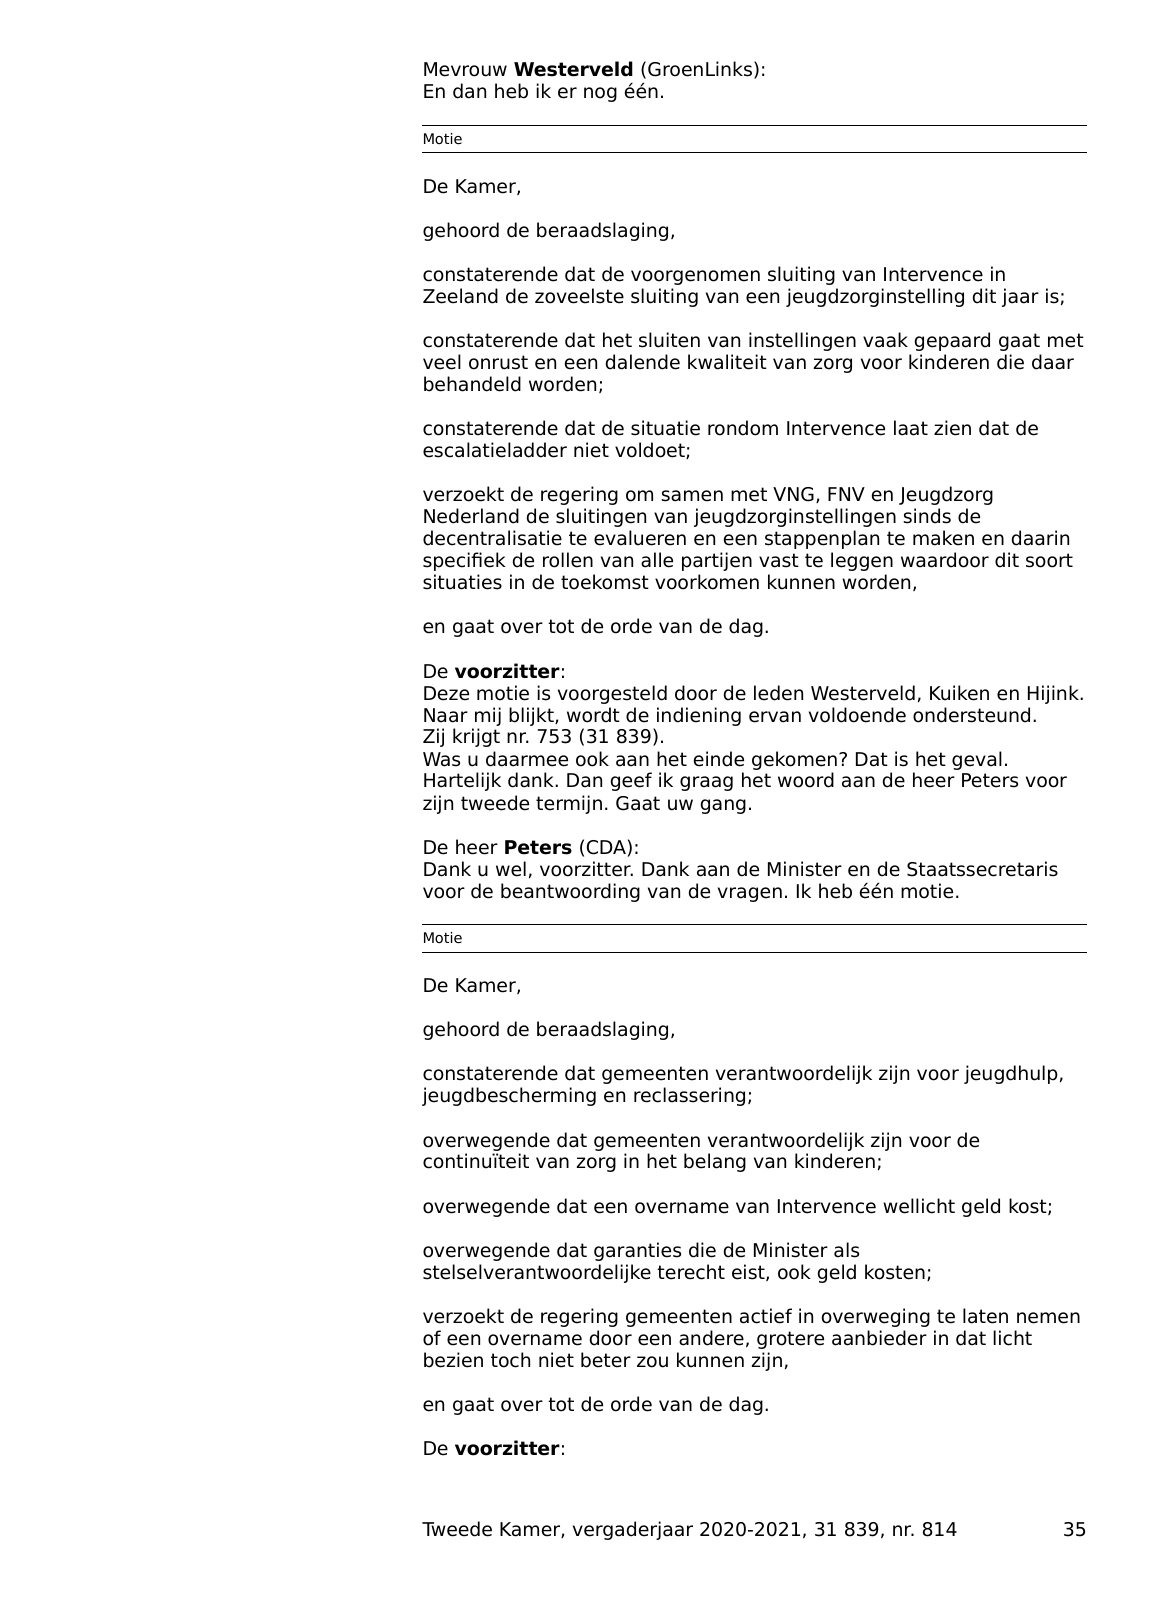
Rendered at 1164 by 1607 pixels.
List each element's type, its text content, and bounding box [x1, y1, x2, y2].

text overwegende dat garanties die de Minister als stelselverantwoordelijke terecht eist, ook geld kosten; [422, 1240, 1087, 1284]
text overwegende dat gemeenten verantwoordelijk zijn voor de continuïteit van zorg in het belang van kinderen; [422, 1129, 1087, 1173]
table_header Motie [422, 126, 1087, 152]
text De Kamer, [422, 176, 1087, 197]
table_header Motie [422, 925, 1087, 952]
text De Kamer, [422, 975, 1087, 997]
text gehoord de beraadslaging, [422, 1019, 1087, 1041]
text en gaat over tot de orde van de dag. [422, 1394, 1087, 1416]
text Dank u wel, voorzitter. Dank aan de Minister en de Staatssecretaris voor de beantwoording van de vragen. Ik heb één motie. [422, 858, 1087, 902]
text De voorzitter: [422, 661, 1087, 682]
text verzoekt de regering gemeenten actief in overweging te laten nemen of een overname door een andere, grotere aanbieder in dat licht bezien toch niet beter zou kunnen zijn, [422, 1306, 1087, 1372]
text Mevrouw Westerveld (GroenLinks): [422, 59, 1087, 81]
text constaterende dat gemeenten verantwoordelijk zijn voor jeugdhulp, jeugdbescherming en reclassering; [422, 1063, 1087, 1107]
text constaterende dat de voorgenomen sluiting van Intervence in Zeeland de zoveelste sluiting van een jeugdzorginstelling dit jaar is; [422, 264, 1087, 308]
text constaterende dat de situatie rondom Intervence laat zien dat de escalatieladder niet voldoet; [422, 418, 1087, 462]
text Zij krijgt nr. 753 (31 839). [422, 726, 1087, 748]
text constaterende dat het sluiten van instellingen vaak gepaard gaat met veel onrust en een dalende kwaliteit van zorg voor kinderen die daar behandeld worden; [422, 330, 1087, 396]
text gehoord de beraadslaging, [422, 220, 1087, 242]
text Deze motie is voorgesteld door de leden Westerveld, Kuiken en Hijink. Naar mij blijkt, wordt de indiening ervan voldoende ondersteund. [422, 682, 1087, 726]
text overwegende dat een overname van Intervence wellicht geld kost; [422, 1196, 1087, 1218]
text verzoekt de regering om samen met VNG, FNV en Jeugdzorg Nederland de sluitingen van jeugdzorginstellingen sinds de decentralisatie te evalueren en een stappenplan te maken en daarin specifiek de rollen van alle partijen vast te leggen waardoor dit soort situaties in de toekomst voorkomen kunnen worden, [422, 484, 1087, 594]
text en gaat over tot de orde van de dag. [422, 616, 1087, 638]
text De voorzitter: [422, 1438, 1087, 1460]
text De heer Peters (CDA): [422, 837, 1087, 858]
text En dan heb ik er nog één. [422, 81, 1087, 103]
text Was u daarmee ook aan het einde gekomen? Dat is het geval. Hartelijk dank. Dan geef ik graag het woord aan de heer Peters voor zijn tweede termijn. Gaat uw gang. [422, 748, 1087, 814]
